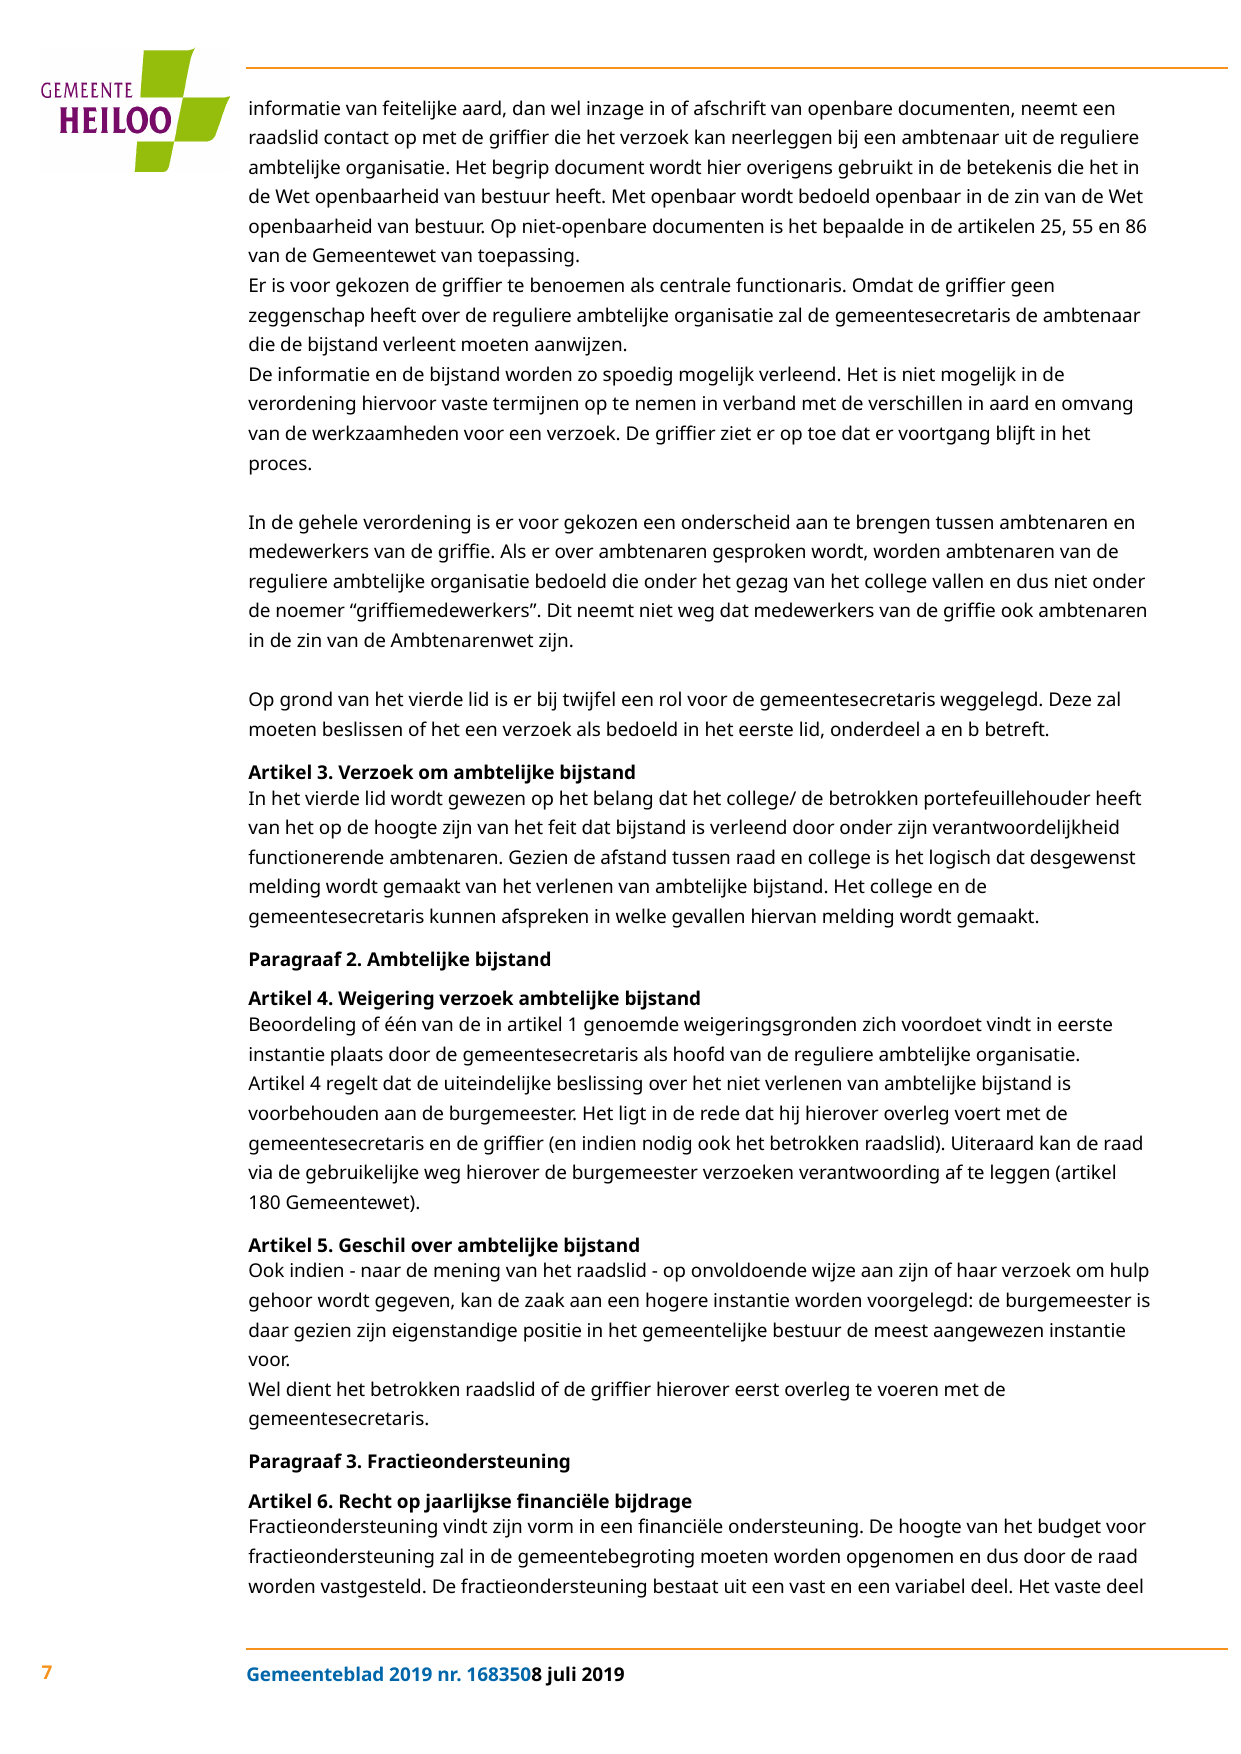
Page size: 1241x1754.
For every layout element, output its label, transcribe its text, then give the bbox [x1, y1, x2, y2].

text Wel dient het betrokken raadslid of de griffier hierover eerst overleg te voeren met de gemeentesecretaris. [248, 1376, 1152, 1431]
text De informatie en de bijstand worden zo spoedig mogelijk verleend. Het is niet mogelijk in de verordening hiervoor vaste termijnen op te nemen in verband met de verschillen in aard en omvang van de werkzaamheden voor een verzoek. De griffier ziet er op toe dat er voortgang blijft in het proces. [248, 361, 1152, 476]
text Artikel 4. Weigering verzoek ambtelijke bijstand [248, 986, 1152, 1011]
text Artikel 3. Verzoek om ambtelijke bijstand [248, 759, 1152, 785]
text Beoordeling of één van de in artikel 1 genoemde weigeringsgronden zich voordoet vindt in eerste instantie plaats door de gemeentesecretaris als hoofd van de reguliere ambtelijke organisatie. Artikel 4 regelt dat de uiteindelijke beslissing over het niet verlenen van ambtelijke bijstand is voorbehouden aan de burgemeester. Het ligt in de rede dat hij hierover overleg voert met de gemeentesecretaris en de griffier (en indien nodig ook het betrokken raadslid). Uiteraard kan de raad via de gebruikelijke weg hierover de burgemeester verzoeken verantwoording af te leggen (artikel 180 Gemeentewet). [248, 1011, 1152, 1214]
text Op grond van het vierde lid is er bij twijfel een rol voor de gemeentesecretaris weggelegd. Deze zal moeten beslissen of het een verzoek als bedoeld in het eerste lid, onderdeel a en b betreft. [248, 686, 1152, 742]
text In de gehele verordening is er voor gekozen een onderscheid aan te brengen tussen ambtenaren en medewerkers van de griffie. Als er over ambtenaren gesproken wordt, worden ambtenaren van de reguliere ambtelijke organisatie bedoeld die onder het gezag van het college vallen en dus niet onder de noemer “griffiemedewerkers”. Dit neemt niet weg dat medewerkers van de griffie ook ambtenaren in de zin van de Ambtenarenwet zijn. [248, 509, 1152, 653]
text Artikel 6. Recht op jaarlijkse financiële bijdrage [248, 1488, 1152, 1514]
picture [41, 47, 231, 172]
text informatie van feitelijke aard, dan wel inzage in of afschrift van openbare documenten, neemt een raadslid contact op met de griffier die het verzoek kan neerleggen bij een ambtenaar uit de reguliere ambtelijke organisatie. Het begrip document wordt hier overigens gebruikt in de betekenis die het in de Wet openbaarheid van bestuur heeft. Met openbaar wordt bedoeld openbaar in de zin van de Wet openbaarheid van bestuur. Op niet-openbare documenten is het bepaalde in de artikelen 25, 55 en 86 van de Gemeentewet van toepassing. [248, 95, 1152, 268]
text In het vierde lid wordt gewezen op het belang dat het college/ de betrokken portefeuillehouder heeft van het op de hoogte zijn van het feit dat bijstand is verleend door onder zijn verantwoordelijkheid functionerende ambtenaren. Gezien de afstand tussen raad en college is het logisch dat desgewenst melding wordt gemaakt van het verlenen van ambtelijke bijstand. Het college en de gemeentesecretaris kunnen afspreken in welke gevallen hiervan melding wordt gemaakt. [248, 785, 1152, 929]
text Artikel 5. Geschil over ambtelijke bijstand [248, 1232, 1152, 1258]
text Paragraaf 3. Fractieondersteuning [248, 1449, 1152, 1474]
text Ook indien - naar de mening van het raadslid - op onvoldoende wijze aan zijn of haar verzoek om hulp gehoor wordt gegeven, kan de zaak aan een hogere instantie worden voorgelegd: de burgemeester is daar gezien zijn eigenstandige positie in het gemeentelijke bestuur de meest aangewezen instantie voor. [248, 1258, 1152, 1372]
text Er is voor gekozen de griffier te benoemen als centrale functionaris. Omdat de griffier geen zeggenschap heeft over de reguliere ambtelijke organisatie zal de gemeentesecretaris de ambtenaar die de bijstand verleent moeten aanwijzen. [248, 272, 1152, 357]
text Fractieondersteuning vindt zijn vorm in een financiële ondersteuning. De hoogte van het budget voor fractieondersteuning zal in de gemeentebegroting moeten worden opgenomen en dus door de raad worden vastgesteld. De fractieondersteuning bestaat uit een vast en een variabel deel. Het vaste deel [248, 1514, 1152, 1599]
text Paragraaf 2. Ambtelijke bijstand [248, 946, 1152, 972]
